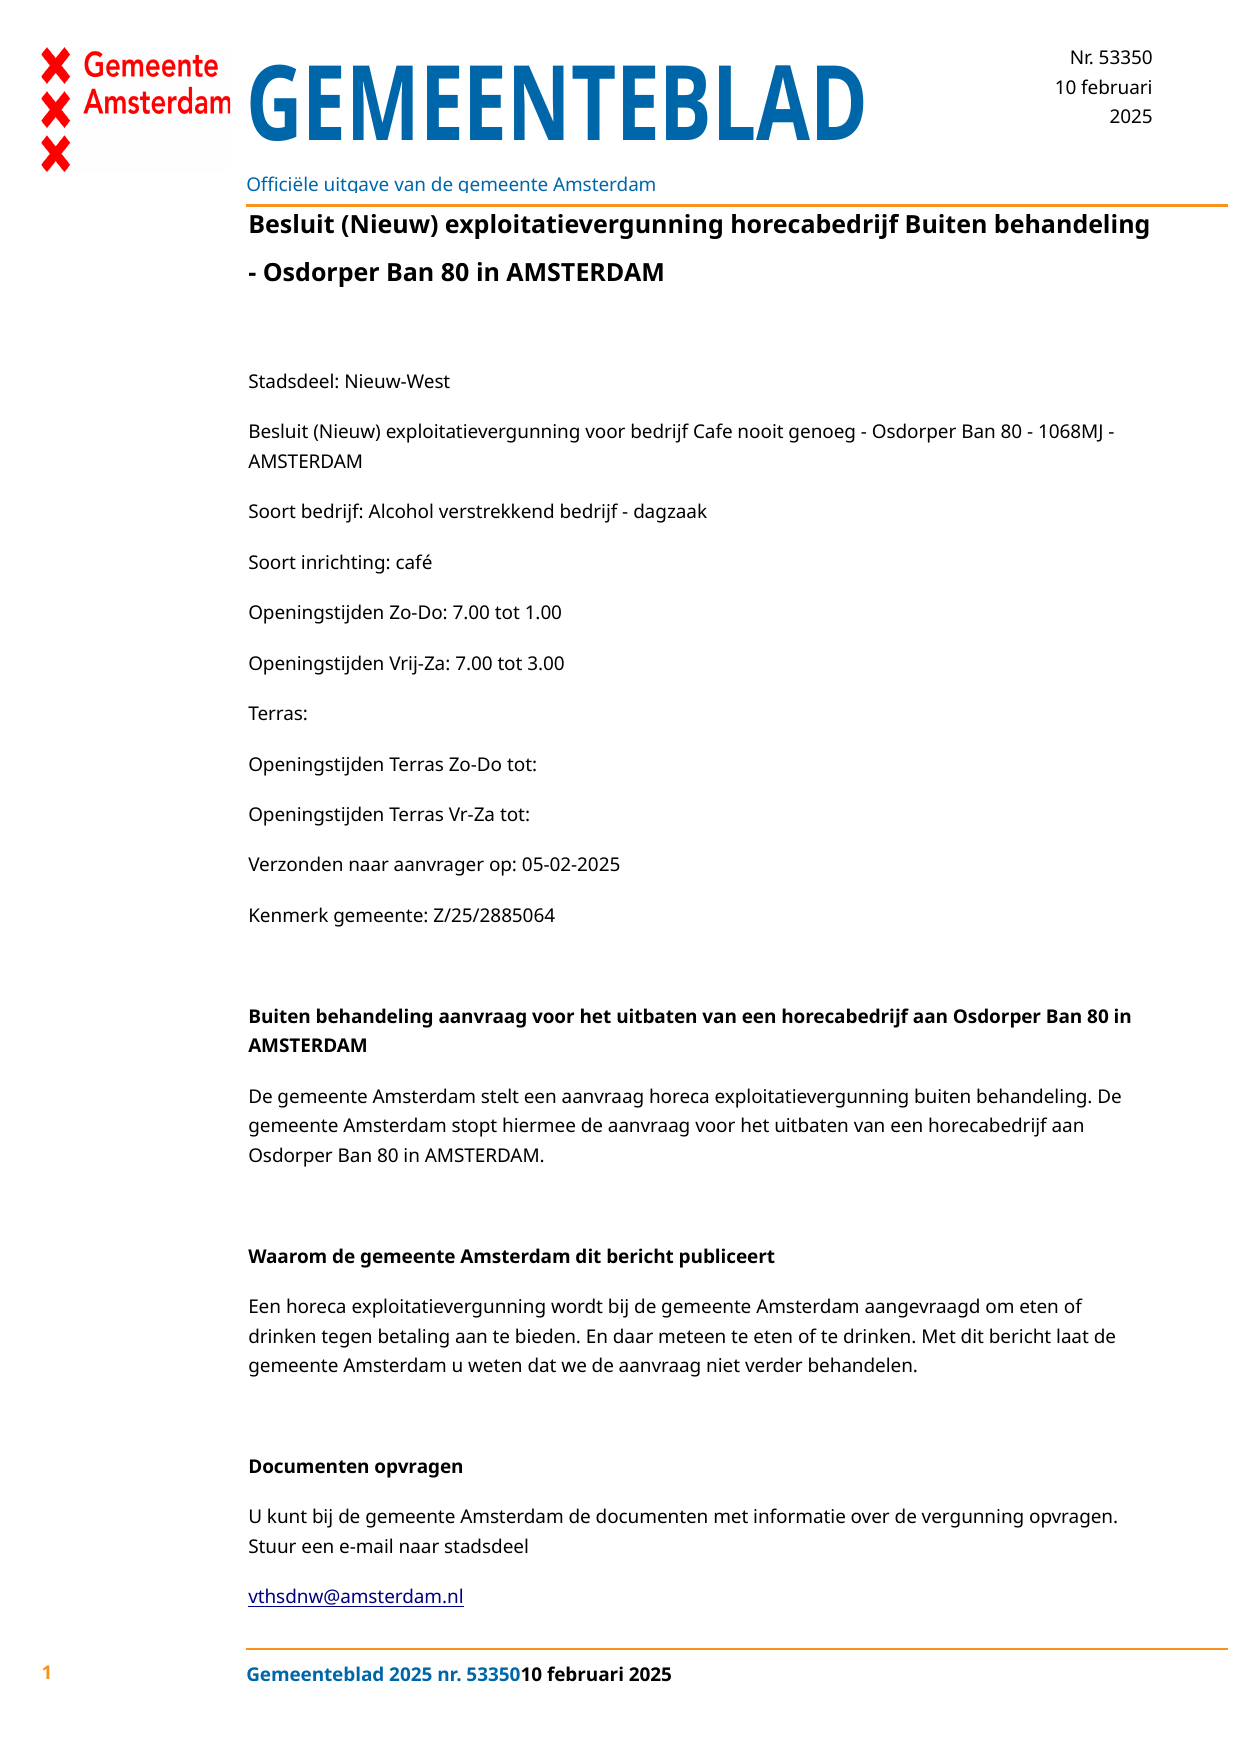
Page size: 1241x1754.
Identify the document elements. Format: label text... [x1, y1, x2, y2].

text Buiten behandeling aanvraag voor het uitbaten van een horecabedrijf aan Osdorper Ban 80 in AMSTERDAM [248, 1003, 1152, 1058]
text Openingstijden Terras Vr-Za tot: [248, 801, 1152, 827]
text vthsdnw@amsterdam.nl [248, 1584, 1152, 1609]
text Soort bedrijf: Alcohol verstrekkend bedrijf - dagzaak [248, 499, 1152, 524]
picture [41, 47, 231, 172]
text Besluit (Nieuw) exploitatievergunning voor bedrijf Cafe nooit genoeg - Osdorper Ban 80 - 1068MJ - AMSTERDAM [248, 419, 1152, 474]
text Een horeca exploitatievergunning wordt bij de gemeente Amsterdam aangevraagd om eten of drinken tegen betaling aan te bieden. En daar meteen te eten of te drinken. Met dit bericht laat de gemeente Amsterdam u weten dat we de aanvraag niet verder behandelen. [248, 1293, 1152, 1378]
text Stadsdeel: Nieuw-West [248, 368, 1152, 394]
text U kunt bij de gemeente Amsterdam de documenten met informatie over de vergunning opvragen. Stuur een e-mail naar stadsdeel [248, 1504, 1152, 1559]
text Kenmerk gemeente: Z/25/2885064 [248, 902, 1152, 928]
text De gemeente Amsterdam stelt een aanvraag horeca exploitatievergunning buiten behandeling. De gemeente Amsterdam stopt hiermee de aanvraag voor het uitbaten van een horecabedrijf aan Osdorper Ban 80 in AMSTERDAM. [248, 1083, 1152, 1168]
text Terras: [248, 700, 1152, 726]
text Openingstijden Zo-Do: 7.00 tot 1.00 [248, 599, 1152, 625]
text Soort inrichting: café [248, 549, 1152, 575]
text Besluit (Nieuw) exploitatievergunning horecabedrijf Buiten behandeling - Osdorper Ban 80 in AMSTERDAM [248, 207, 1152, 288]
text Documenten opvragen [248, 1453, 1152, 1479]
text Openingstijden Terras Zo-Do tot: [248, 751, 1152, 777]
text Waarom de gemeente Amsterdam dit bericht publiceert [248, 1243, 1152, 1269]
text Verzonden naar aanvrager op: 05-02-2025 [248, 852, 1152, 877]
text Openingstijden Vrij-Za: 7.00 tot 3.00 [248, 650, 1152, 676]
